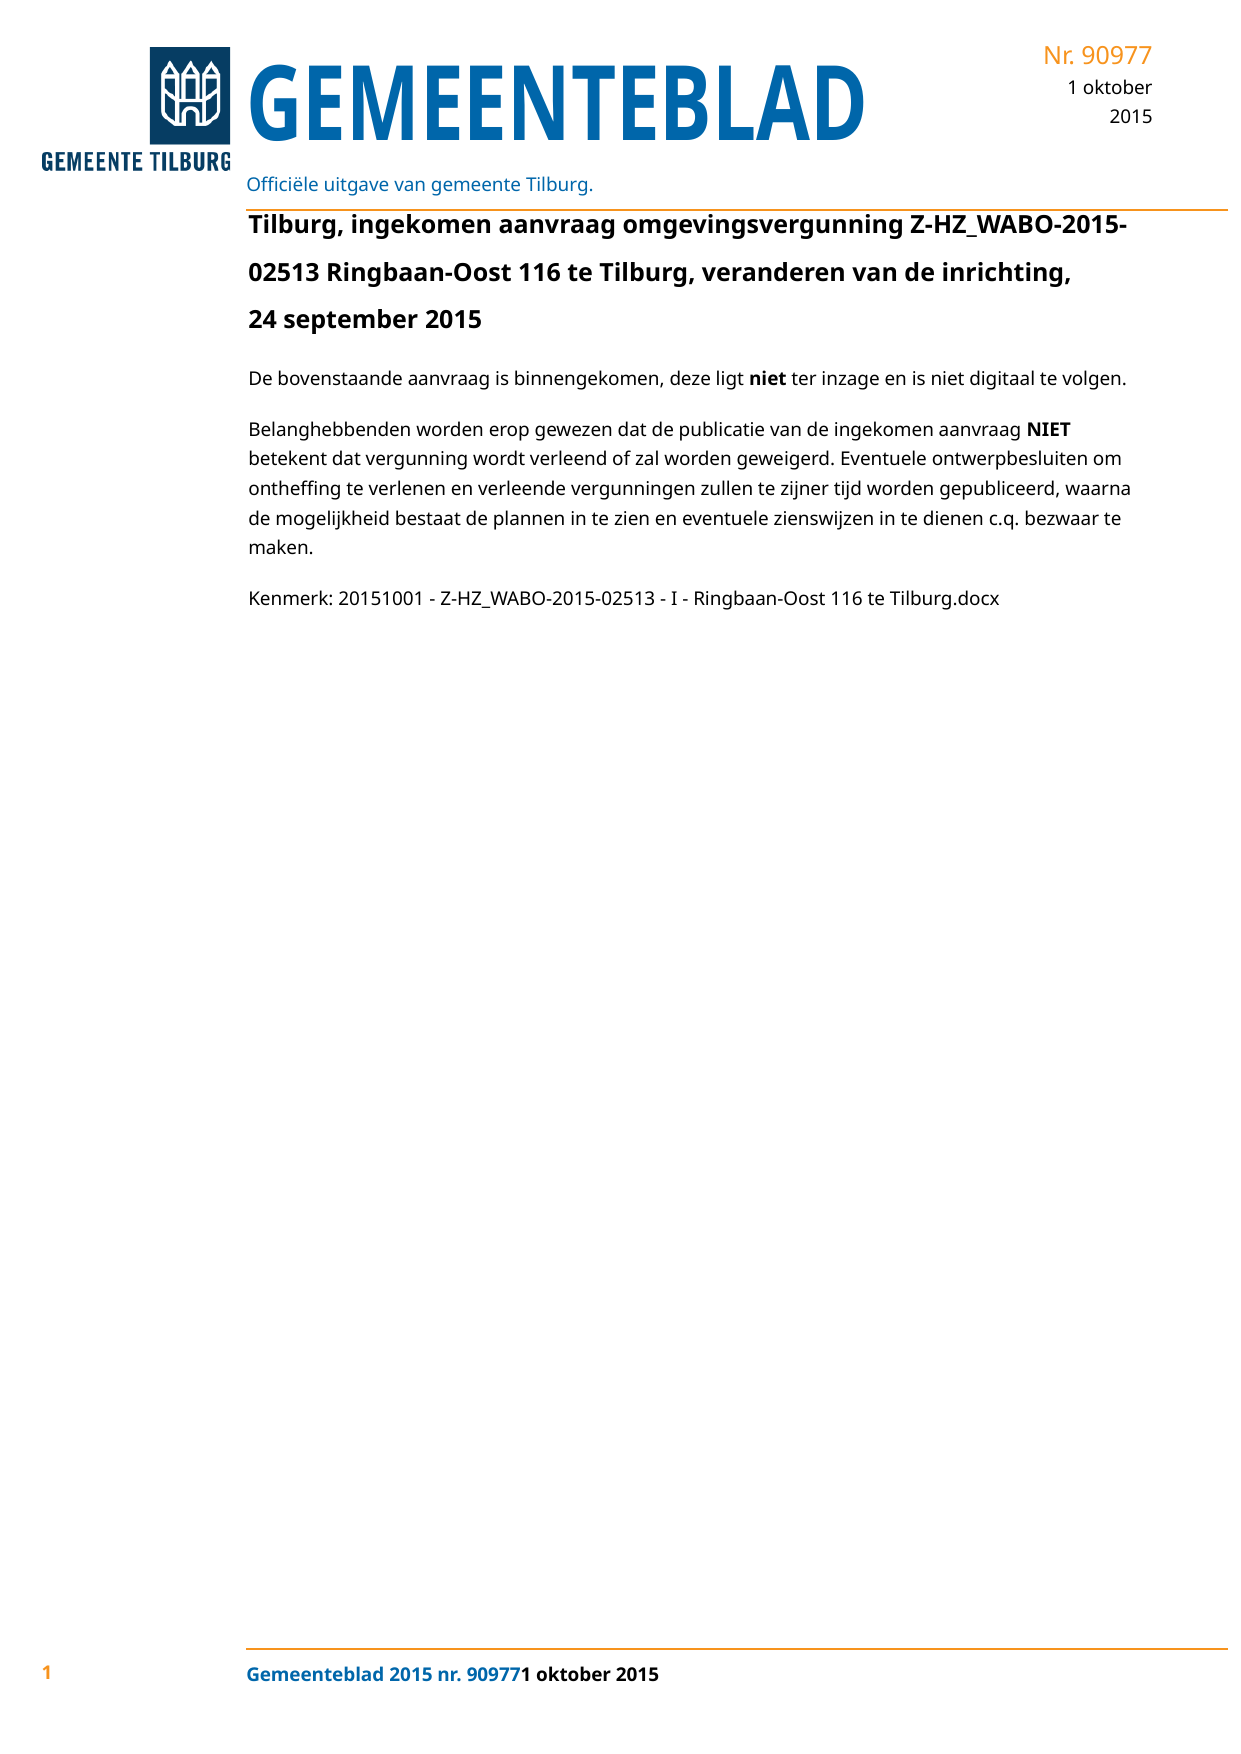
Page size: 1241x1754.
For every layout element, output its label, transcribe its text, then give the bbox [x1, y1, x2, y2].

picture [41, 47, 231, 172]
text De bovenstaande aanvraag is binnengekomen, deze ligt niet ter inzage en is niet digitaal te volgen. [248, 366, 1152, 391]
text Kenmerk: 20151001 - Z-HZ_WABO-2015-02513 - I - Ringbaan-Oost 116 te Tilburg.docx [248, 585, 1152, 610]
text Tilburg, ingekomen aanvraag omgevingsvergunning Z-HZ_WABO-2015-02513 Ringbaan-Oost 116 te Tilburg, veranderen van de inrichting, 24 september 2015 [248, 211, 1152, 336]
text Belanghebbenden worden erop gewezen dat de publicatie van de ingekomen aanvraag NIET betekent dat vergunning wordt verleend of zal worden geweigerd. Eventuele ontwerpbesluiten om ontheffing te verlenen en verleende vergunningen zullen te zijner tijd worden gepubliceerd, waarna de mogelijkheid bestaat de plannen in te zien en eventuele zienswijzen in te dienen c.q. bezwaar te maken. [248, 416, 1152, 560]
